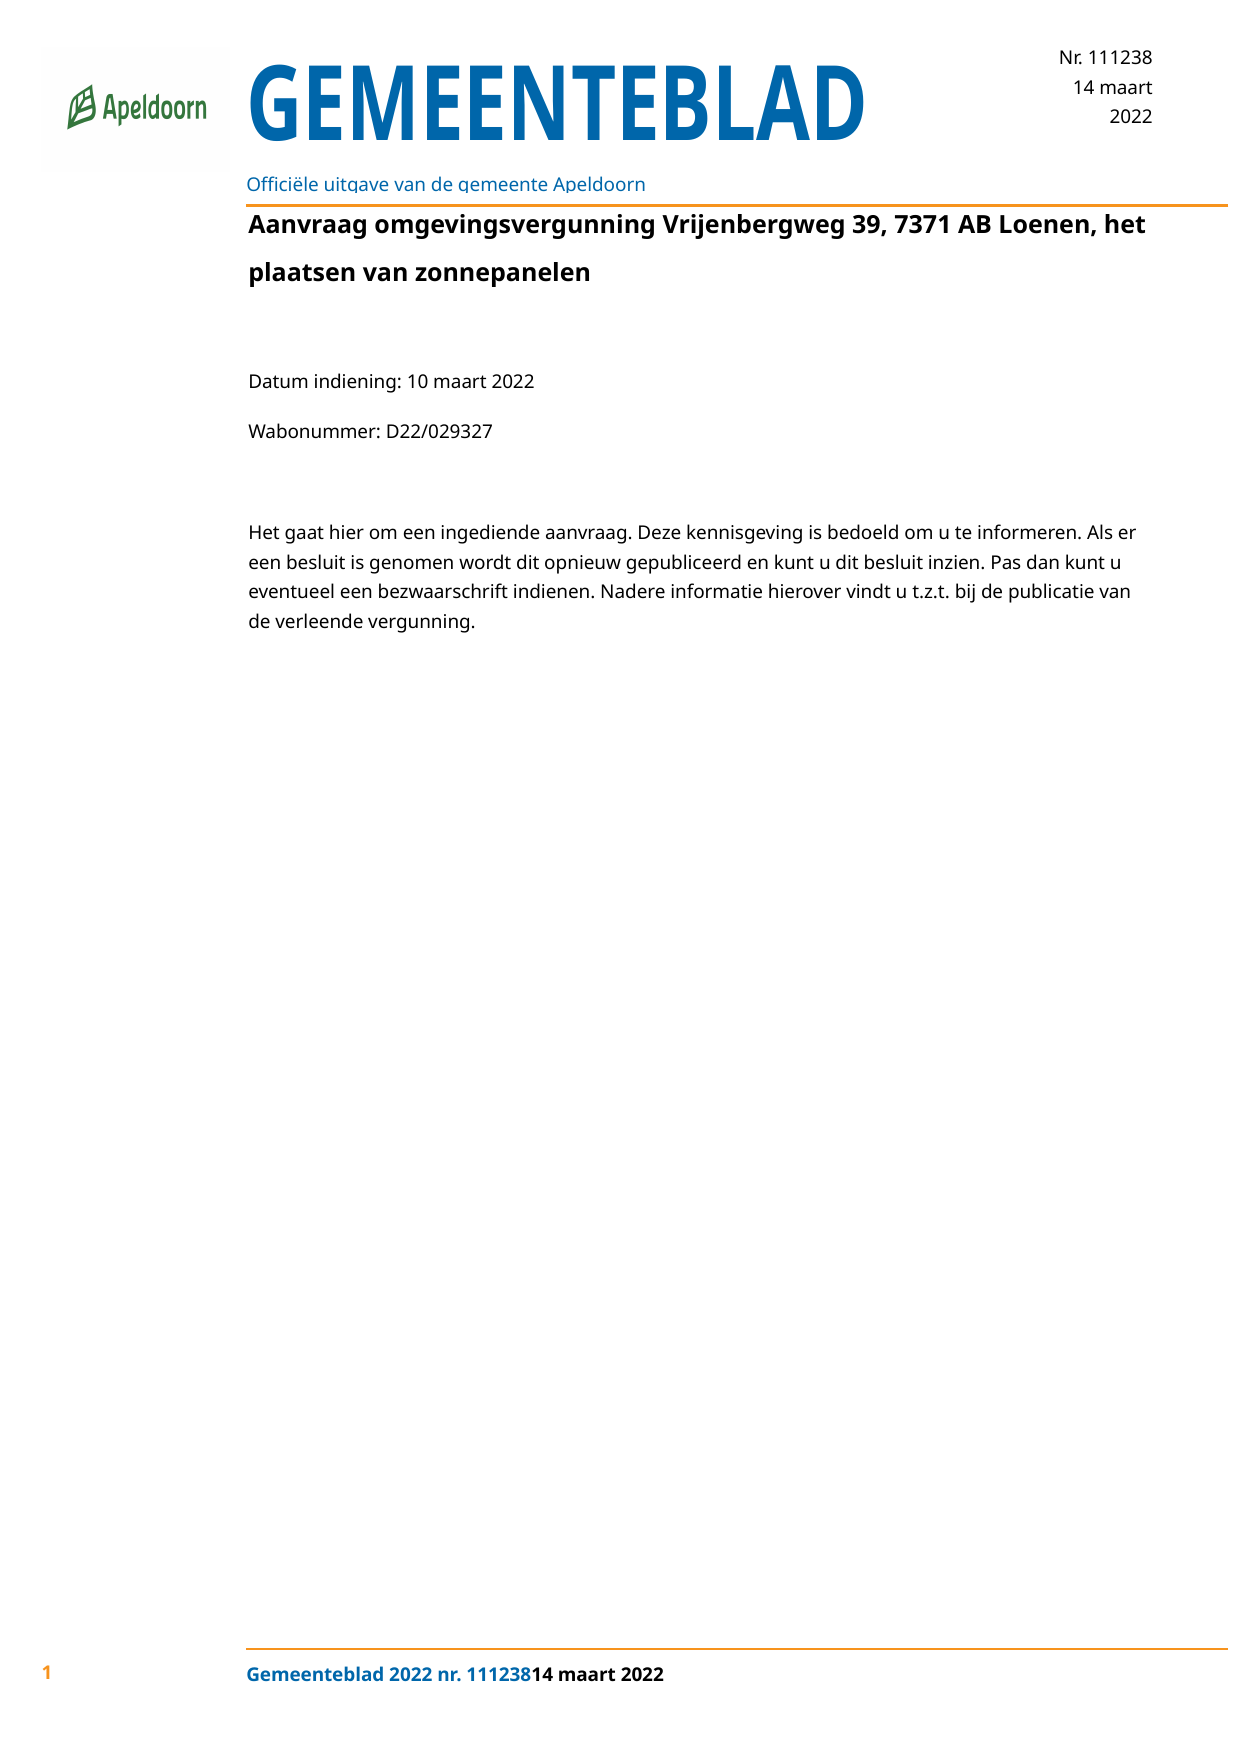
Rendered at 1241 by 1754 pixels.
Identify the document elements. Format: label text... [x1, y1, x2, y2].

text Het gaat hier om een ingediende aanvraag. Deze kennisgeving is bedoeld om u te informeren. Als er een besluit is genomen wordt dit opnieuw gepubliceerd en kunt u dit besluit inzien. Pas dan kunt u eventueel een bezwaarschrift indienen. Nadere informatie hierover vindt u t.z.t. bij de publicatie van de verleende vergunning. [248, 519, 1152, 634]
picture [41, 47, 231, 172]
text Aanvraag omgevingsvergunning Vrijenbergweg 39, 7371 AB Loenen, het plaatsen van zonnepanelen [248, 207, 1152, 288]
text Wabonummer: D22/029327 [248, 419, 1152, 444]
text Datum indiening: 10 maart 2022 [248, 368, 1152, 394]
